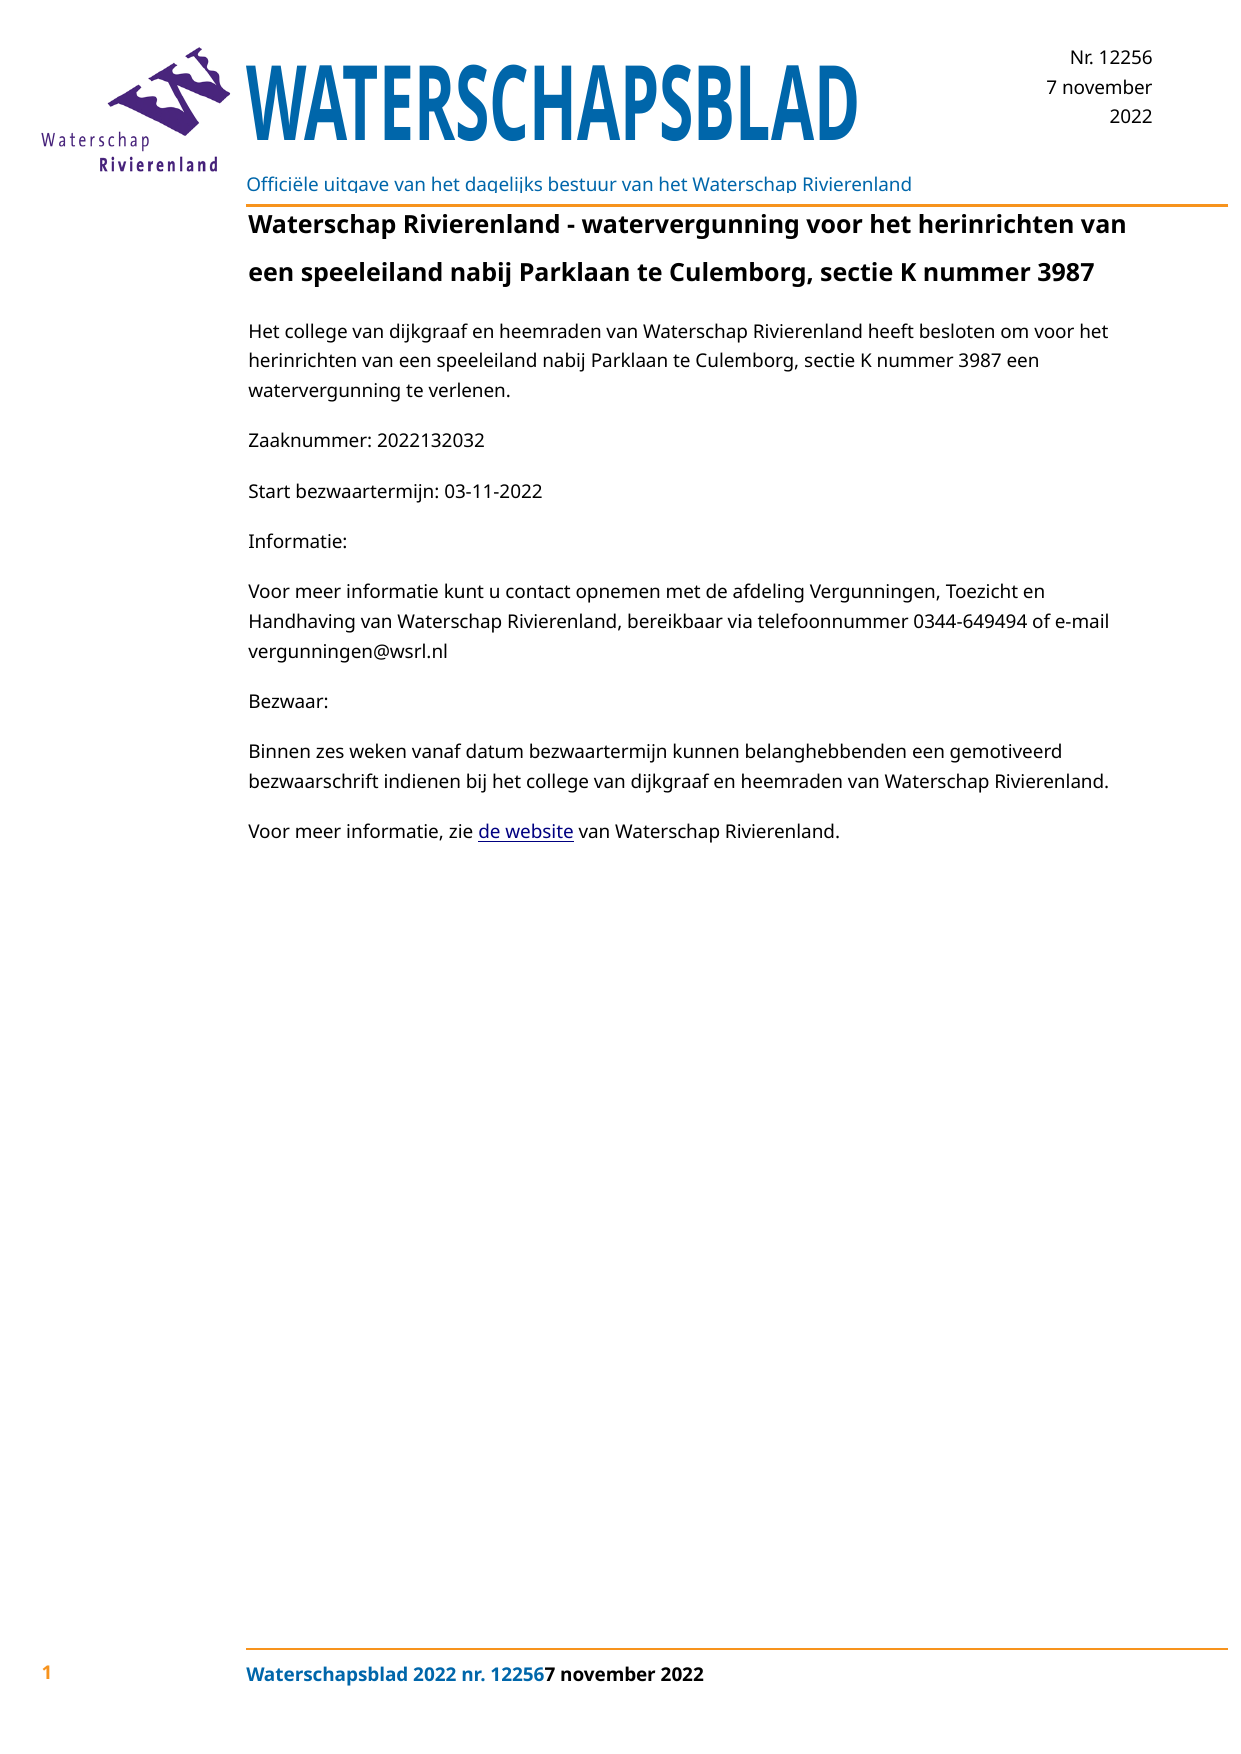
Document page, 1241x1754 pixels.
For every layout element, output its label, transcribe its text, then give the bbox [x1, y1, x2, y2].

text Start bezwaartermijn: 03-11-2022 [248, 478, 1152, 504]
text Bezwaar: [248, 688, 1152, 714]
text Zaaknummer: 2022132032 [248, 427, 1152, 453]
text Het college van dijkgraaf en heemraden van Waterschap Rivierenland heeft besloten om voor het herinrichten van een speeleiland nabij Parklaan te Culemborg, sectie K nummer 3987 een watervergunning te verlenen. [248, 318, 1152, 403]
picture [41, 47, 231, 172]
text Binnen zes weken vanaf datum bezwaartermijn kunnen belanghebbenden een gemotiveerd bezwaarschrift indienen bij het college van dijkgraaf en heemraden van Waterschap Rivierenland. [248, 739, 1152, 794]
text Voor meer informatie kunt u contact opnemen met de afdeling Vergunningen, Toezicht en Handhaving van Waterschap Rivierenland, bereikbaar via telefoonnummer 0344-649494 of e-mail vergunningen@wsrl.nl [248, 579, 1152, 664]
text Voor meer informatie, zie de website van Waterschap Rivierenland. [248, 819, 1152, 844]
text Waterschap Rivierenland - watervergunning voor het herinrichten van een speeleiland nabij Parklaan te Culemborg, sectie K nummer 3987 [248, 207, 1152, 288]
text Informatie: [248, 528, 1152, 554]
